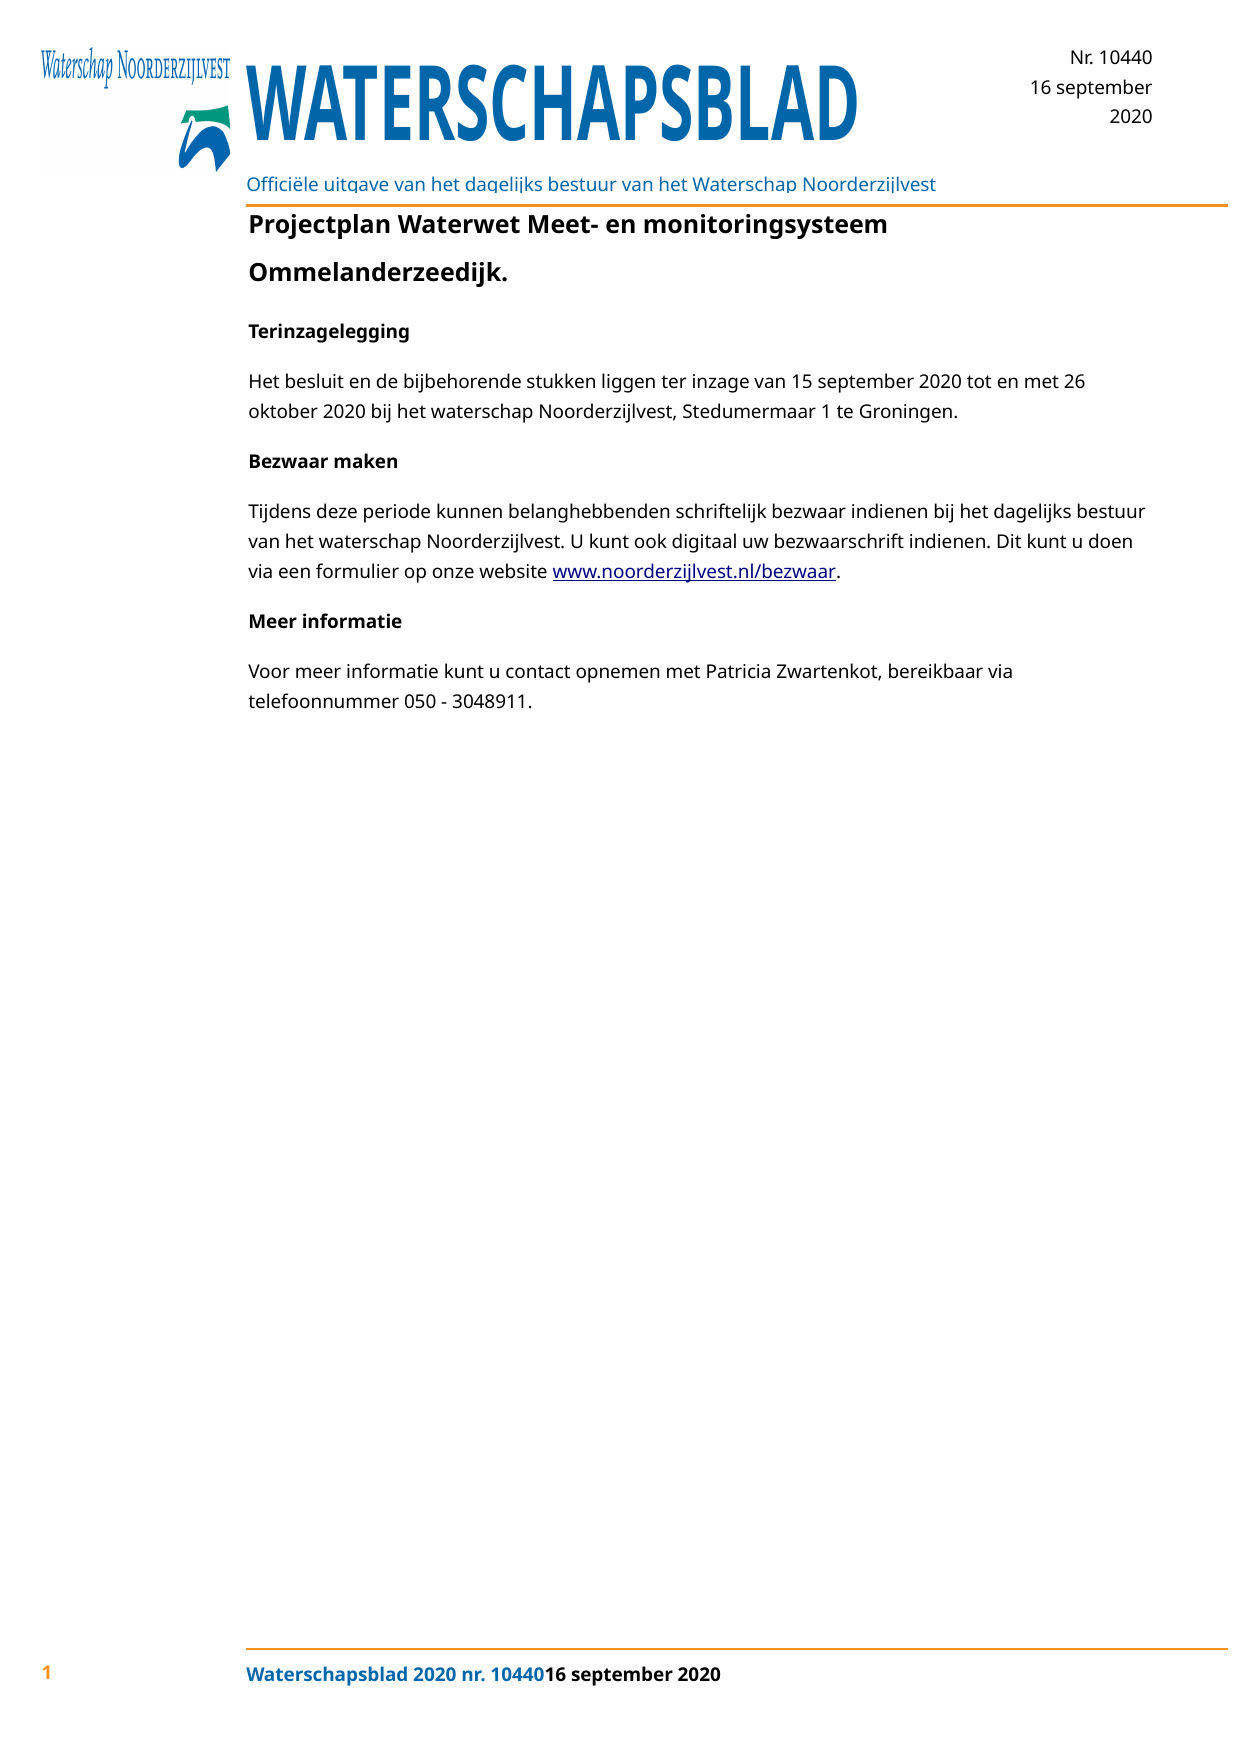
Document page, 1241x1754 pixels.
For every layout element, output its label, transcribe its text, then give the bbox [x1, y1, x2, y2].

text Tijdens deze periode kunnen belanghebbenden schriftelijk bezwaar indienen bij het dagelijks bestuur van het waterschap Noorderzijlvest. U kunt ook digitaal uw bezwaarschrift indienen. Dit kunt u doen via een formulier op onze website www.noorderzijlvest.nl/bezwaar. [248, 499, 1152, 584]
text Projectplan Waterwet Meet- en monitoringsysteem Ommelanderzeedijk. [248, 207, 1152, 288]
text Bezwaar maken [248, 448, 1152, 474]
text Voor meer informatie kunt u contact opnemen met Patricia Zwartenkot, bereikbaar via telefoonnummer 050 - 3048911. [248, 659, 1152, 714]
text Meer informatie [248, 608, 1152, 634]
text Terinzagelegging [248, 318, 1152, 344]
picture [41, 47, 231, 172]
text Het besluit en de bijbehorende stukken liggen ter inzage van 15 september 2020 tot en met 26 oktober 2020 bij het waterschap Noorderzijlvest, Stedumermaar 1 te Groningen. [248, 368, 1152, 424]
